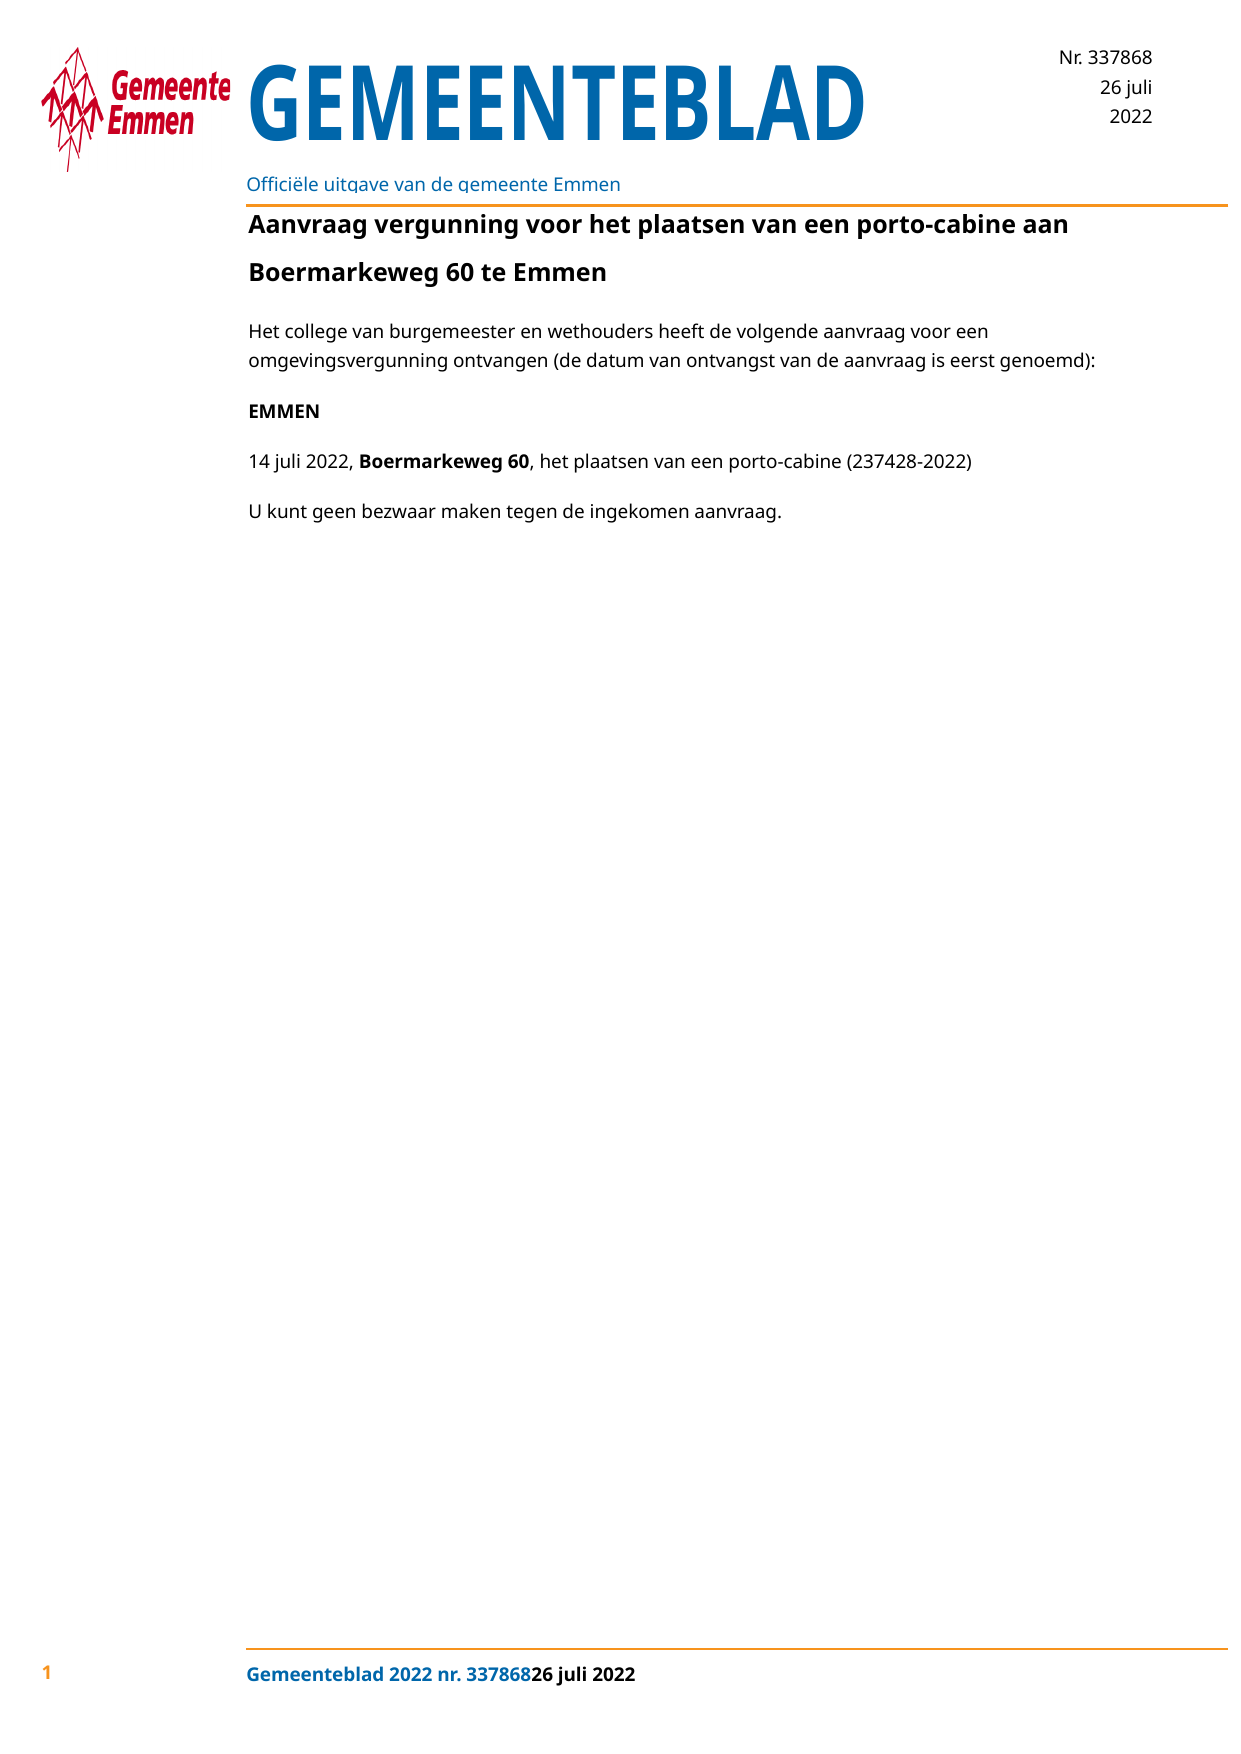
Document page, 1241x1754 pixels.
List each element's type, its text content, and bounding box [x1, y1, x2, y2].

text EMMEN [248, 398, 1152, 424]
text U kunt geen bezwaar maken tegen de ingekomen aanvraag. [248, 499, 1152, 524]
text Het college van burgemeester en wethouders heeft de volgende aanvraag voor een omgevingsvergunning ontvangen (de datum van ontvangst van de aanvraag is eerst genoemd): [248, 318, 1152, 373]
text Aanvraag vergunning voor het plaatsen van een porto-cabine aan Boermarkeweg 60 te Emmen [248, 207, 1152, 288]
text 14 juli 2022, Boermarkeweg 60, het plaatsen van een porto-cabine (237428-2022) [248, 448, 1152, 474]
picture [41, 47, 231, 172]
